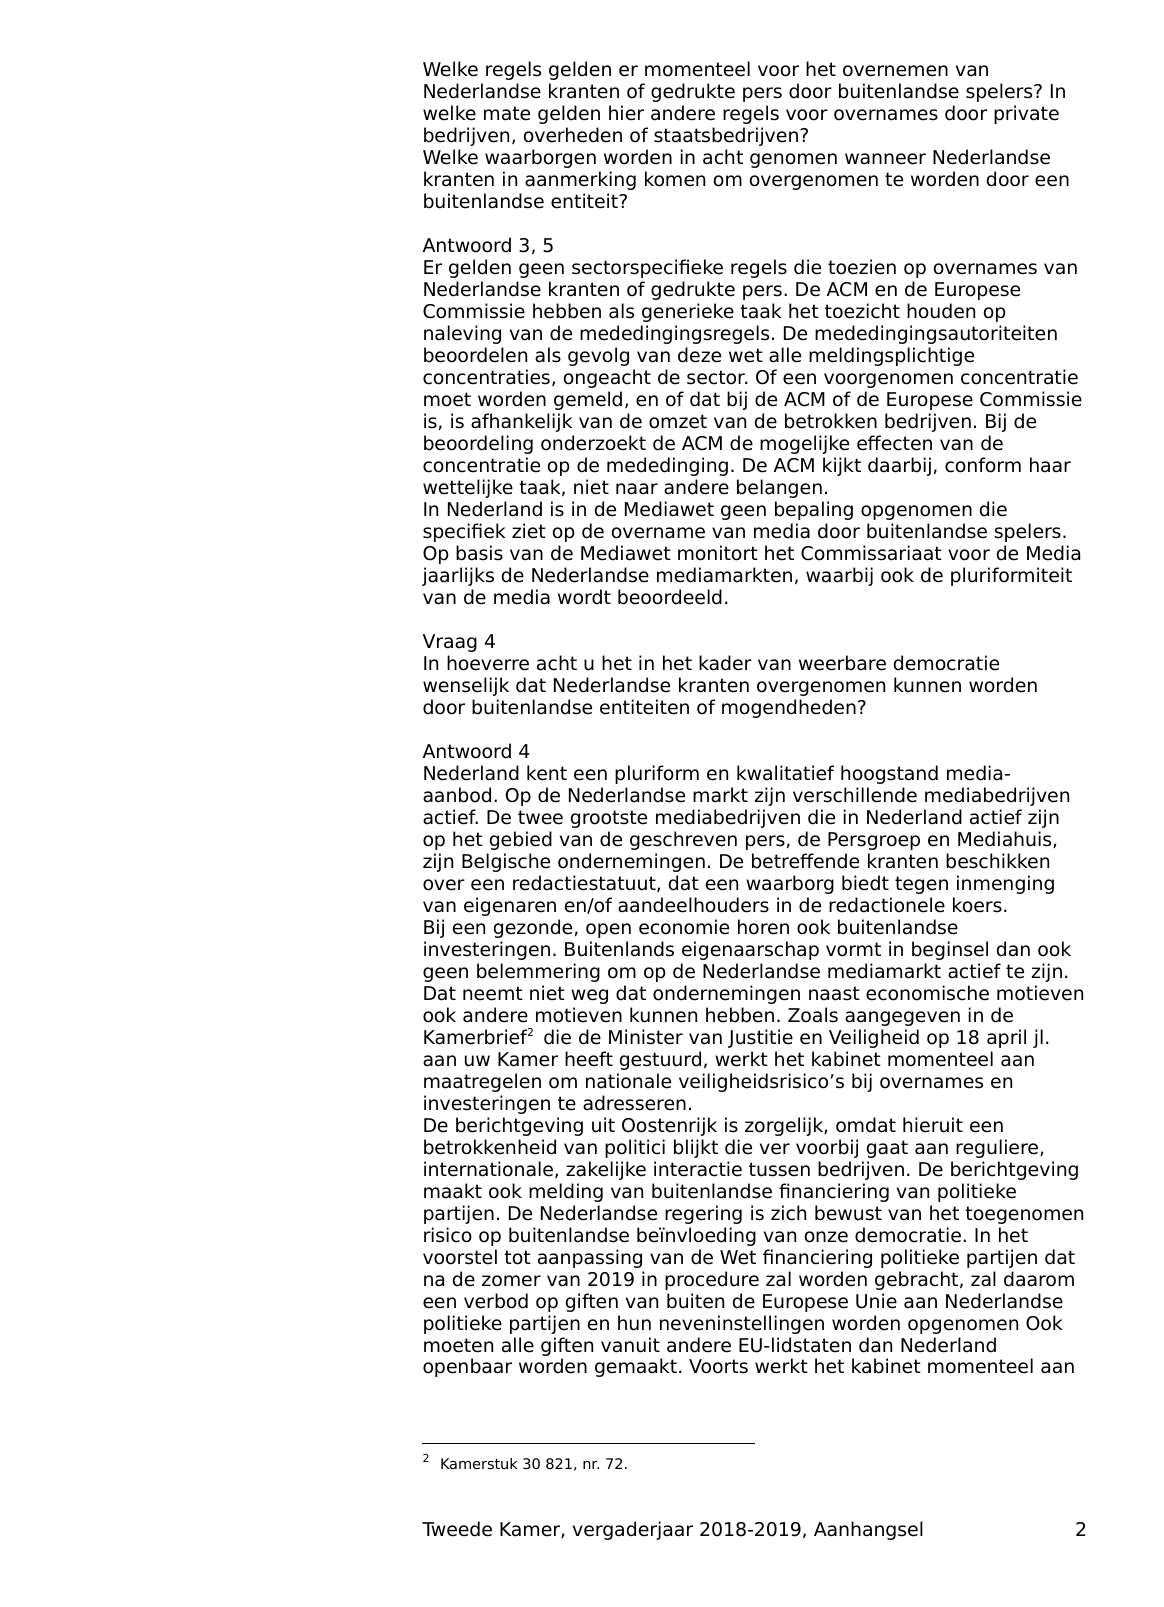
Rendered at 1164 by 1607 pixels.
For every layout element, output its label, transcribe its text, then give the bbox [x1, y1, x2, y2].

text Antwoord 4 [422, 741, 1087, 763]
text Nederland kent een pluriform en kwalitatief hoogstand media-aanbod. Op de Nederlandse markt zijn verschillende mediabedrijven actief. De twee grootste mediabedrijven die in Nederland actief zijn op het gebied van de geschreven pers, de Persgroep en Mediahuis, zijn Belgische ondernemingen. De betreffende kranten beschikken over een redactiestatuut, dat een waarborg biedt tegen inmenging van eigenaren en/of aandeelhouders in de redactionele koers. [422, 763, 1087, 917]
text In Nederland is in de Mediawet geen bepaling opgenomen die specifiek ziet op de overname van media door buitenlandse spelers. Op basis van de Mediawet monitort het Commissariaat voor de Media jaarlijks de Nederlandse mediamarkten, waarbij ook de pluriformiteit van de media wordt beoordeeld. [422, 499, 1087, 609]
text De berichtgeving uit Oostenrijk is zorgelijk, omdat hieruit een betrokkenheid van politici blijkt die ver voorbij gaat aan reguliere, internationale, zakelijke interactie tussen bedrijven. De berichtgeving maakt ook melding van buitenlandse financiering van politieke partijen. De Nederlandse regering is zich bewust van het toegenomen risico op buitenlandse beïnvloeding van onze democratie. In het voorstel tot aanpassing van de Wet financiering politieke partijen dat na de zomer van 2019 in procedure zal worden gebracht, zal daarom een verbod op giften van buiten de Europese Unie aan Nederlandse politieke partijen en hun neveninstellingen worden opgenomen Ook moeten alle giften vanuit andere EU-lidstaten dan Nederland openbaar worden gemaakt. Voorts werkt het kabinet momenteel aan [422, 1115, 1087, 1378]
text Bij een gezonde, open economie horen ook buitenlandse investeringen. Buitenlands eigenaarschap vormt in beginsel dan ook geen belemmering om op de Nederlandse mediamarkt actief te zijn. Dat neemt niet weg dat ondernemingen naast economische motieven ook andere motieven kunnen hebben. Zoals aangegeven in de Kamerbrief die de Minister van Justitie en Veiligheid op 18 april jl. aan uw Kamer heeft gestuurd, werkt het kabinet momenteel aan maatregelen om nationale veiligheidsrisico’s bij overnames en investeringen te adresseren. [422, 917, 1087, 1115]
text Vraag 4 [422, 631, 1087, 653]
text Er gelden geen sectorspecifieke regels die toezien op overnames van Nederlandse kranten of gedrukte pers. De ACM en de Europese Commissie hebben als generieke taak het toezicht houden op naleving van de mededingingsregels. De mededingingsautoriteiten beoordelen als gevolg van deze wet alle meldingsplichtige concentraties, ongeacht de sector. Of een voorgenomen concentratie moet worden gemeld, en of dat bij de ACM of de Europese Commissie is, is afhankelijk van de omzet van de betrokken bedrijven. Bij de beoordeling onderzoekt de ACM de mogelijke effecten van de concentratie op de mededinging. De ACM kijkt daarbij, conform haar wettelijke taak, niet naar andere belangen. [422, 257, 1087, 499]
text Antwoord 3, 5 [422, 235, 1087, 257]
text Welke regels gelden er momenteel voor het overnemen van Nederlandse kranten of gedrukte pers door buitenlandse spelers? In welke mate gelden hier andere regels voor overnames door private bedrijven, overheden of staatsbedrijven? [422, 59, 1087, 147]
text Kamerstuk 30 821, nr. 72. [422, 1452, 1087, 1474]
text In hoeverre acht u het in het kader van weerbare democratie wenselijk dat Nederlandse kranten overgenomen kunnen worden door buitenlandse entiteiten of mogendheden? [422, 653, 1087, 719]
text Welke waarborgen worden in acht genomen wanneer Nederlandse kranten in aanmerking komen om overgenomen te worden door een buitenlandse entiteit? [422, 147, 1087, 213]
